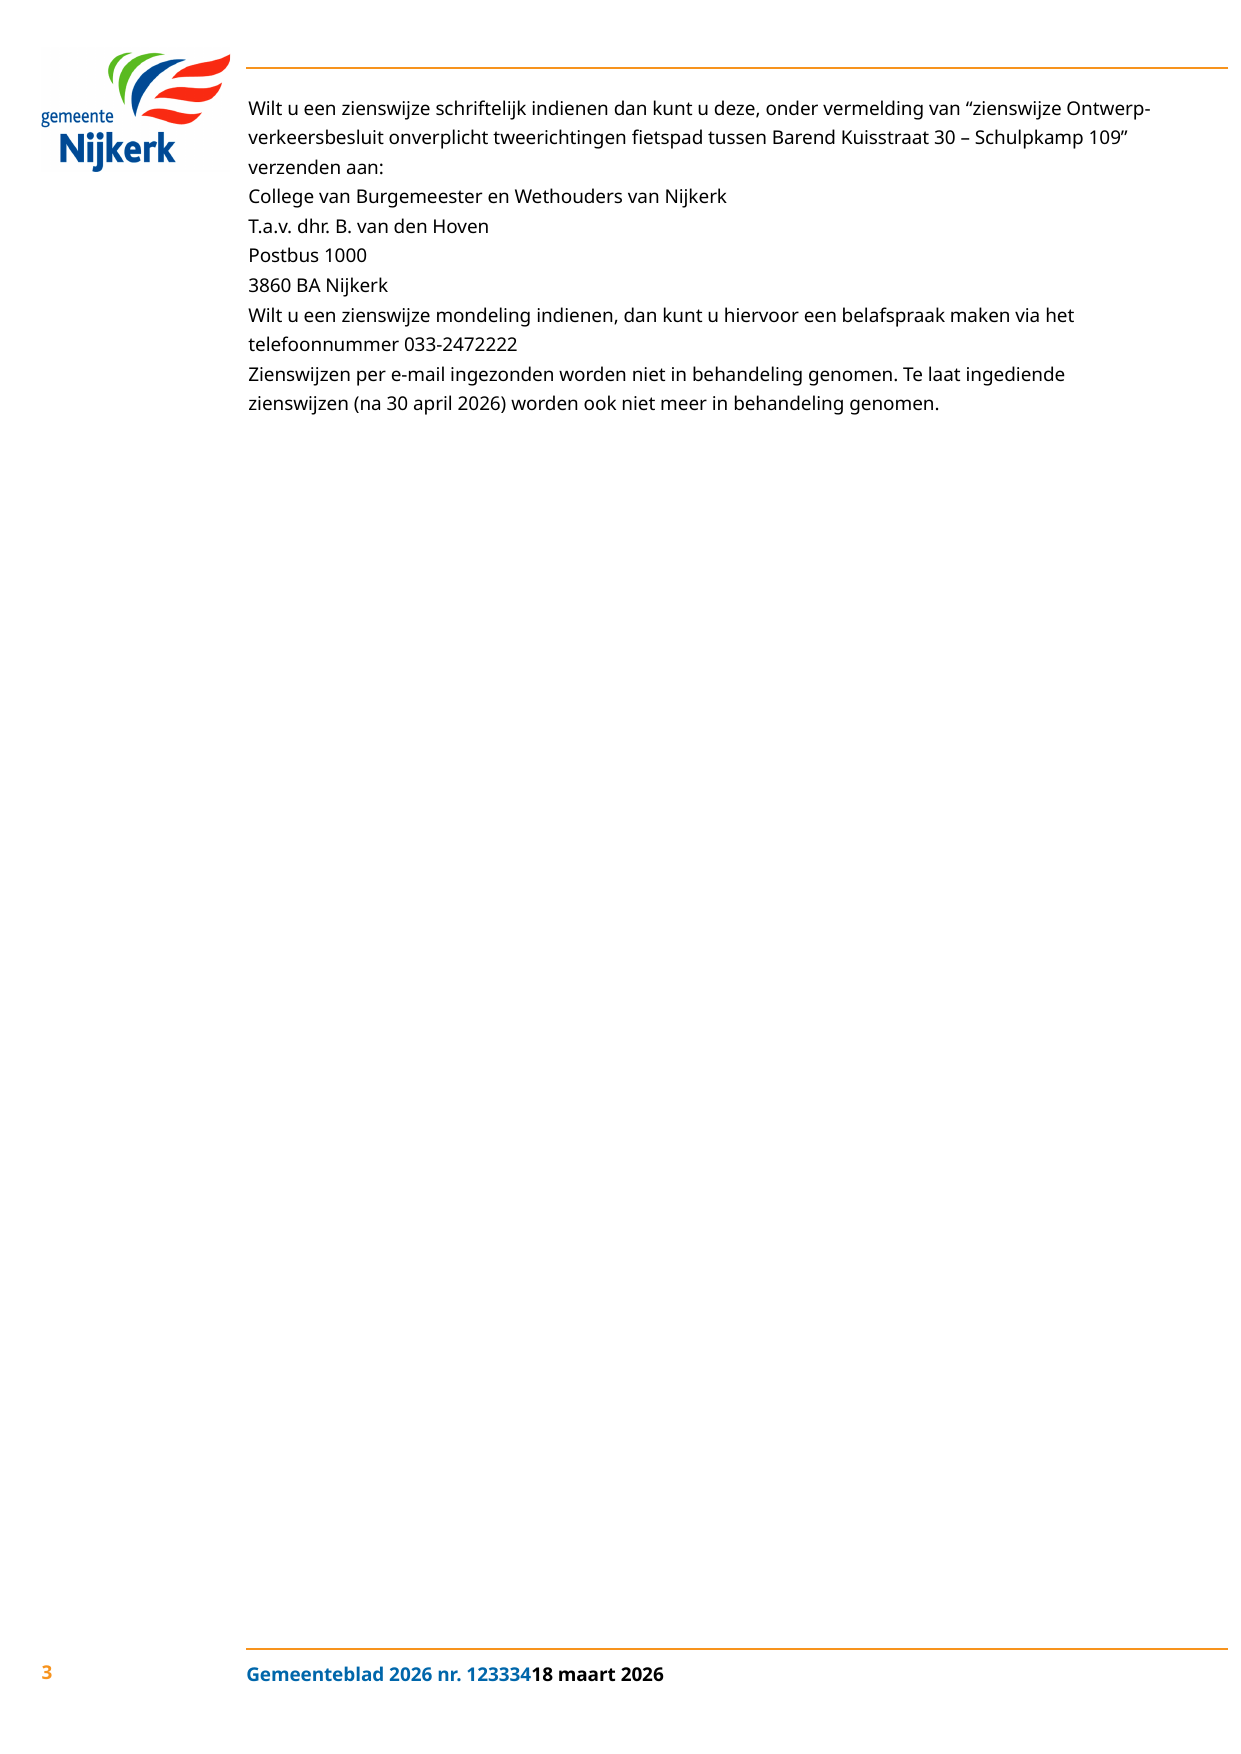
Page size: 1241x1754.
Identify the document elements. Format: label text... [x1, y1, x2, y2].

text Wilt u een zienswijze schriftelijk indienen dan kunt u deze, onder vermelding van “zienswijze Ontwerp-verkeersbesluit onverplicht tweerichtingen fietspad tussen Barend Kuisstraat 30 – Schulpkamp 109” verzenden aan: [248, 95, 1152, 180]
text Zienswijzen per e-mail ingezonden worden niet in behandeling genomen. Te laat ingediende zienswijzen (na 30 april 2026) worden ook niet meer in behandeling genomen. [248, 361, 1152, 416]
text Postbus 1000 [248, 243, 1152, 268]
text T.a.v. dhr. B. van den Hoven [248, 213, 1152, 239]
text Wilt u een zienswijze mondeling indienen, dan kunt u hiervoor een belafspraak maken via het telefoonnummer 033-2472222 [248, 302, 1152, 357]
text College van Burgemeester en Wethouders van Nijkerk [248, 183, 1152, 209]
picture [41, 47, 231, 172]
text 3860 BA Nijkerk [248, 272, 1152, 298]
